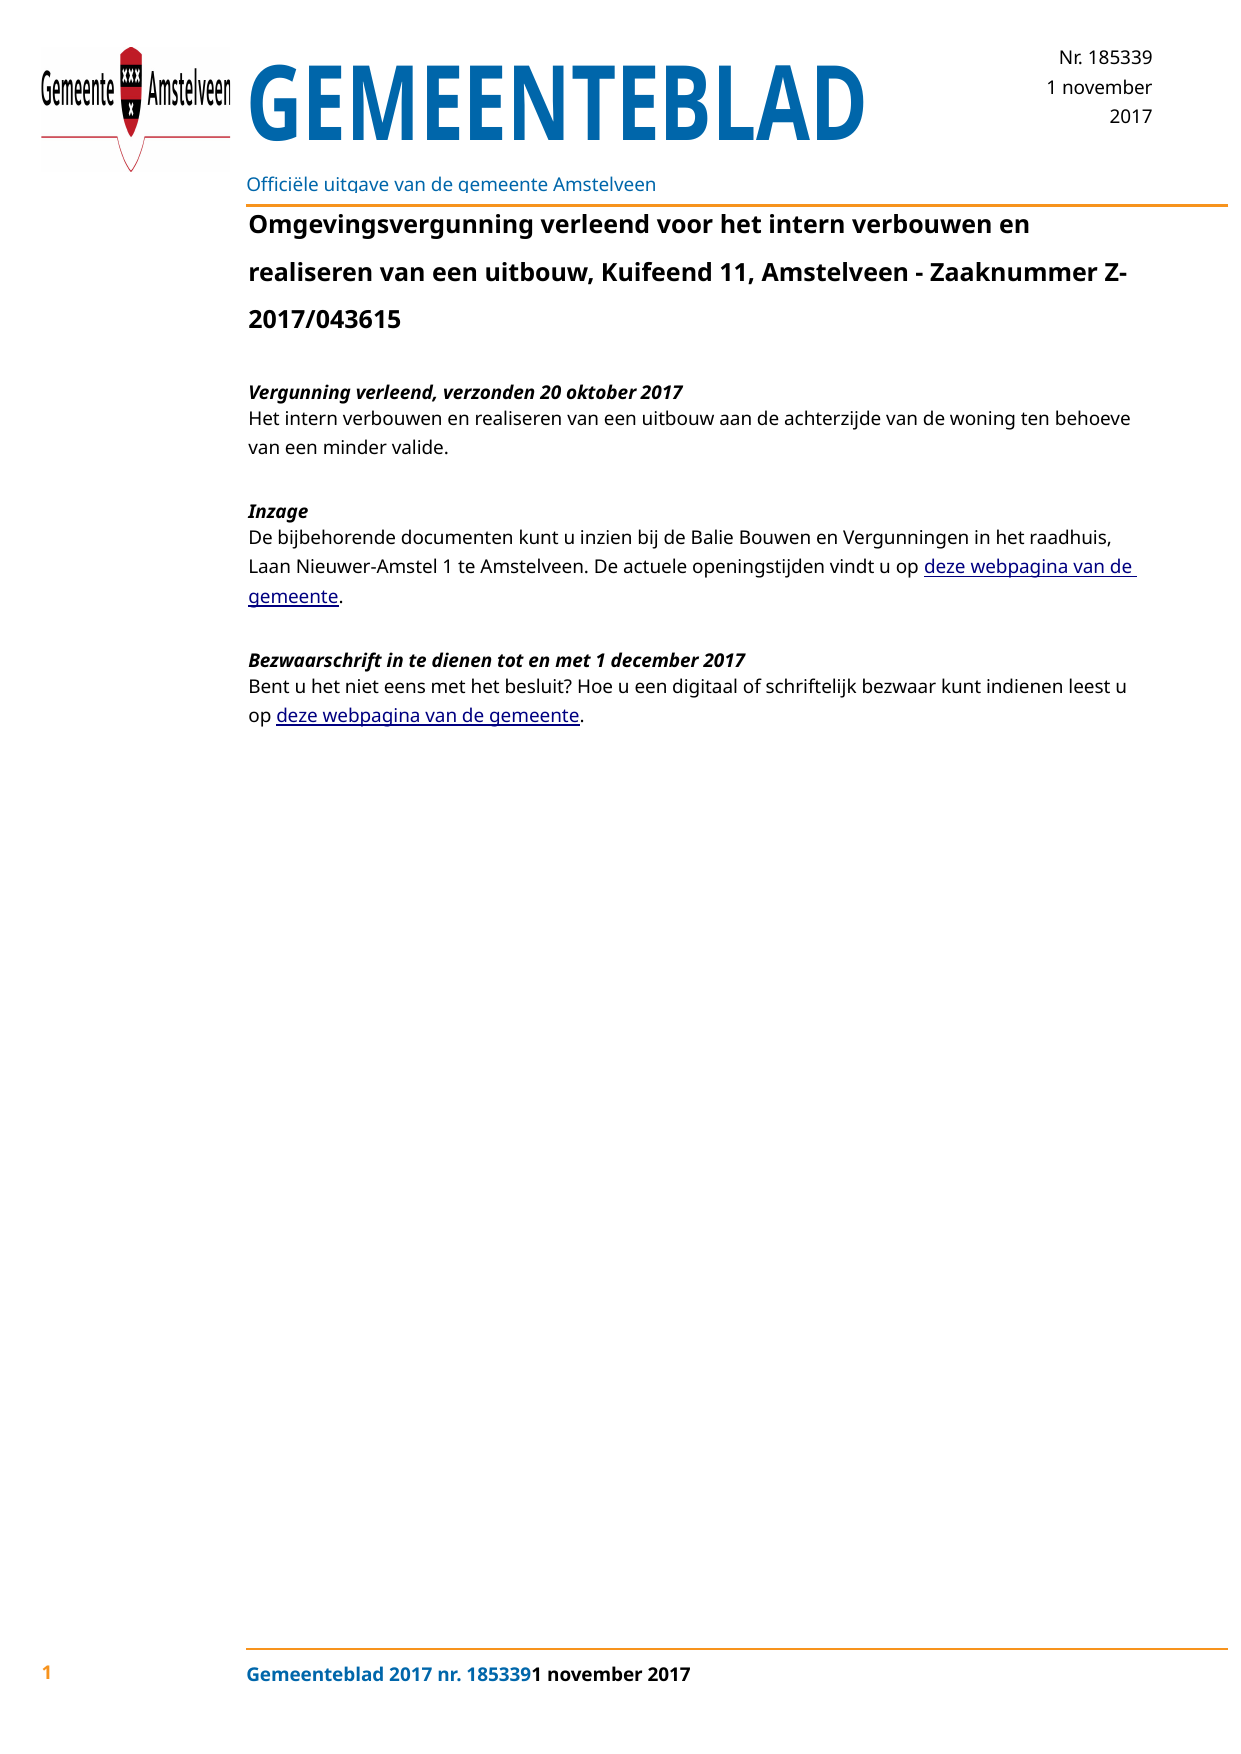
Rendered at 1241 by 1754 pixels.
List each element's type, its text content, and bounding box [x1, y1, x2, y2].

text Omgevingsvergunning verleend voor het intern verbouwen en realiseren van een uitbouw, Kuifeend 11, Amstelveen - Zaaknummer Z-2017/043615 [248, 207, 1152, 336]
text De bijbehorende documenten kunt u inzien bij de Balie Bouwen en Vergunningen in het raadhuis, Laan Nieuwer-Amstel 1 te Amstelveen. De actuele openingstijden vindt u op deze webpagina van de gemeente. [248, 524, 1152, 609]
text Vergunning verleend, verzonden 20 oktober 2017 [248, 379, 1152, 405]
text Bent u het niet eens met het besluit? Hoe u een digitaal of schriftelijk bezwaar kunt indienen leest u op deze webpagina van de gemeente. [248, 673, 1152, 728]
text Het intern verbouwen en realiseren van een uitbouw aan de achterzijde van de woning ten behoeve van een minder valide. [248, 405, 1152, 460]
picture [41, 47, 231, 172]
text Bezwaarschrift in te dienen tot en met 1 december 2017 [248, 647, 1152, 673]
text Inzage [248, 498, 1152, 524]
